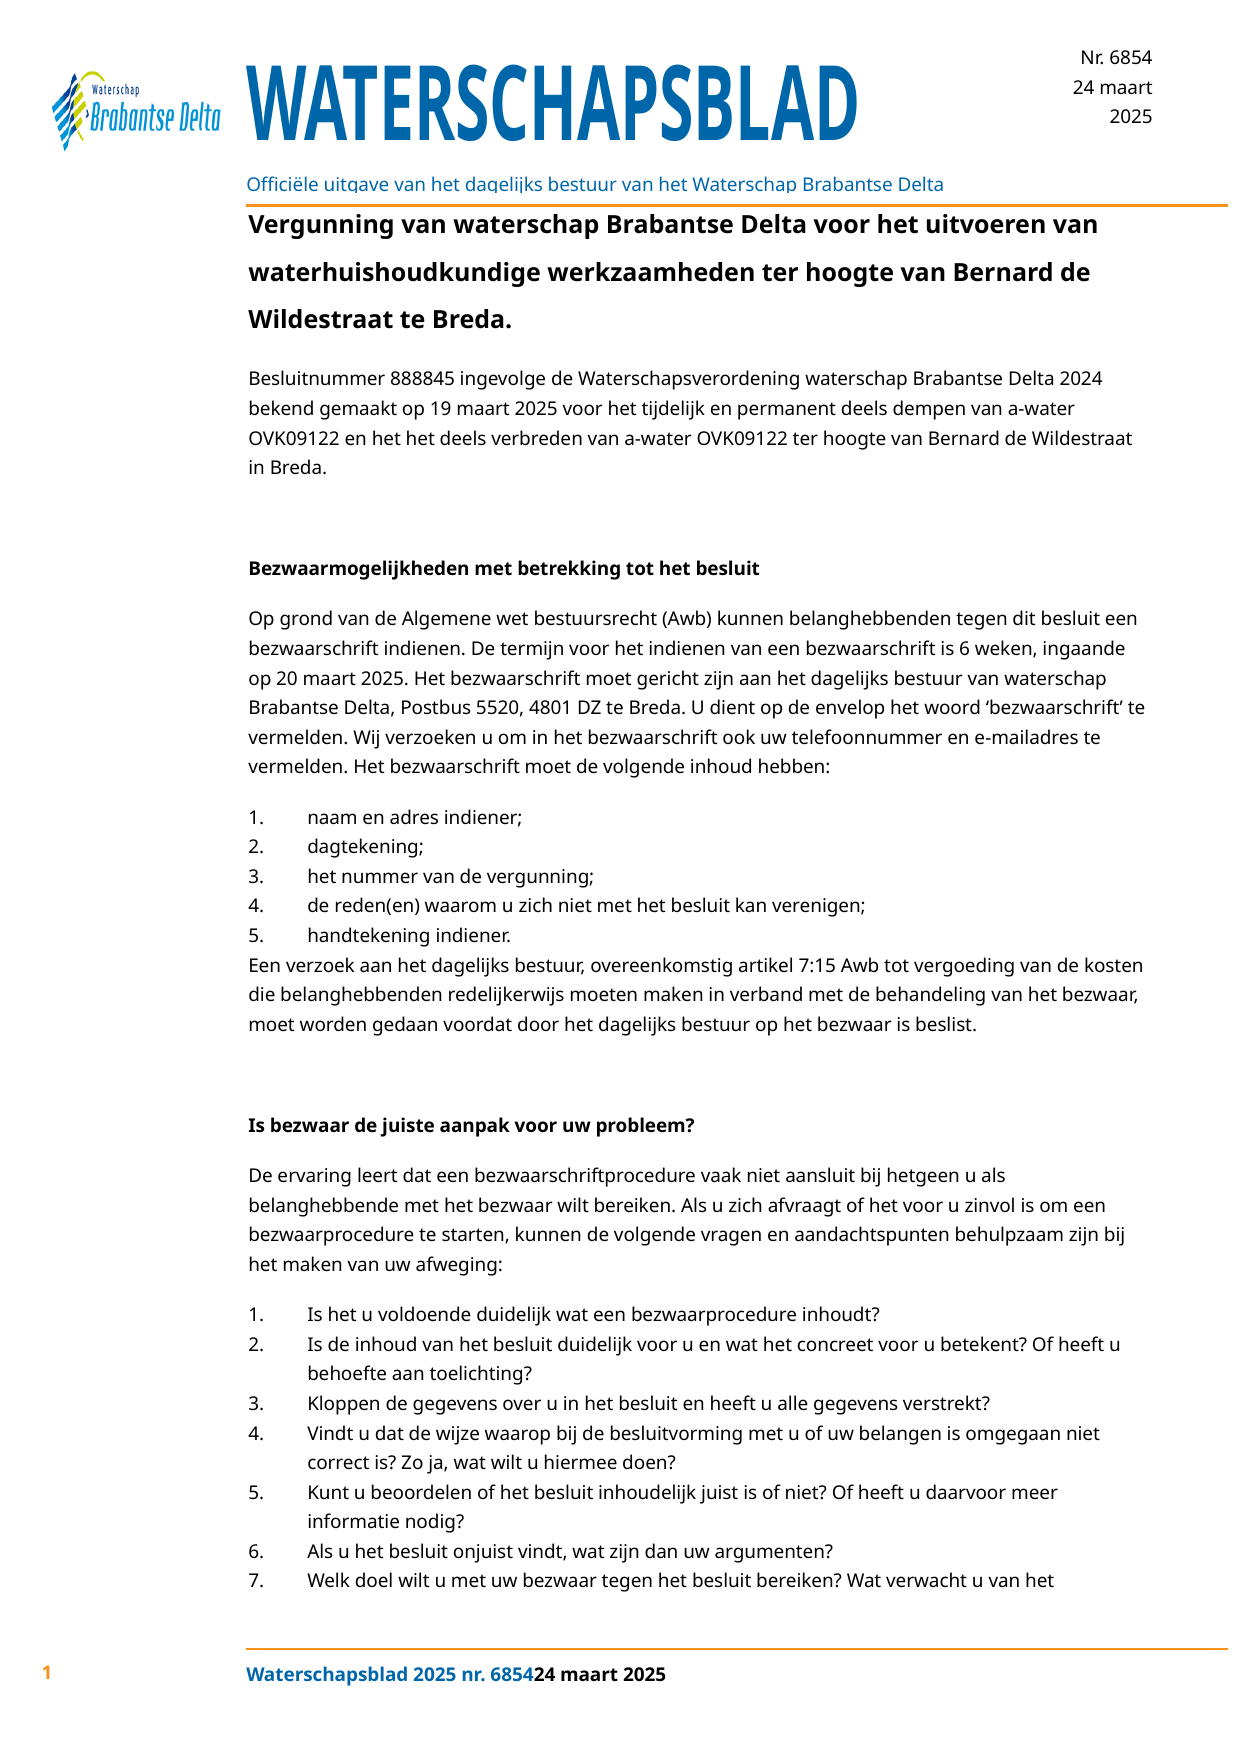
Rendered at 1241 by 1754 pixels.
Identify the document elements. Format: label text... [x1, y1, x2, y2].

text Bezwaarmogelijkheden met betrekking tot het besluit [248, 555, 1152, 581]
picture [41, 47, 231, 172]
text Vergunning van waterschap Brabantse Delta voor het uitvoeren van waterhuishoudkundige werkzaamheden ter hoogte van Bernard de Wildestraat te Breda. [248, 207, 1152, 336]
text Een verzoek aan het dagelijks bestuur, overeenkomstig artikel 7:15 Awb tot vergoeding van de kosten die belanghebbenden redelijkerwijs moeten maken in verband met de behandeling van het bezwaar, moet worden gedaan voordat door het dagelijks bestuur op het bezwaar is beslist. [248, 952, 1152, 1037]
text De ervaring leert dat een bezwaarschriftprocedure vaak niet aansluit bij hetgeen u als belanghebbende met het bezwaar wilt bereiken. Als u zich afvraagt of het voor u zinvol is om een bezwaarprocedure te starten, kunnen de volgende vragen en aandachtspunten behulpzaam zijn bij het maken van uw afweging: [248, 1162, 1152, 1277]
list het nummer van de vergunning; [248, 863, 1152, 889]
list handtekening indiener. [248, 922, 1152, 948]
text Besluitnummer 888845 ingevolge de Waterschapsverordening waterschap Brabantse Delta 2024 bekend gemaakt op 19 maart 2025 voor het tijdelijk en permanent deels dempen van a-water OVK09122 en het het deels verbreden van a-water OVK09122 ter hoogte van Bernard de Wildestraat in Breda. [248, 366, 1152, 480]
list Is de inhoud van het besluit duidelijk voor u en wat het concreet voor u betekent? Of heeft u behoefte aan toelichting? [248, 1331, 1152, 1386]
list Als u het besluit onjuist vindt, wat zijn dan uw argumenten? [248, 1538, 1152, 1564]
list Welk doel wilt u met uw bezwaar tegen het besluit bereiken? Wat verwacht u van het [248, 1568, 1152, 1593]
list dagtekening; [248, 833, 1152, 859]
list de reden(en) waarom u zich niet met het besluit kan verenigen; [248, 893, 1152, 918]
text Is bezwaar de juiste aanpak voor uw probleem? [248, 1112, 1152, 1137]
list Vindt u dat de wijze waarop bij de besluitvorming met u of uw belangen is omgegaan niet correct is? Zo ja, wat wilt u hiermee doen? [248, 1420, 1152, 1475]
text Op grond van de Algemene wet bestuursrecht (Awb) kunnen belanghebbenden tegen dit besluit een bezwaarschrift indienen. De termijn voor het indienen van een bezwaarschrift is 6 weken, ingaande op 20 maart 2025. Het bezwaarschrift moet gericht zijn aan het dagelijks bestuur van waterschap Brabantse Delta, Postbus 5520, 4801 DZ te Breda. U dient op de envelop het woord ‘bezwaarschrift’ te vermelden. Wij verzoeken u om in het bezwaarschrift ook uw telefoonnummer en e‑mailadres te vermelden. Het bezwaarschrift moet de volgende inhoud hebben: [248, 606, 1152, 779]
list naam en adres indiener; [248, 804, 1152, 829]
list Is het u voldoende duidelijk wat een bezwaarprocedure inhoudt? [248, 1301, 1152, 1327]
list Kloppen de gegevens over u in het besluit en heeft u alle gegevens verstrekt? [248, 1390, 1152, 1416]
list Kunt u beoordelen of het besluit inhoudelijk juist is of niet? Of heeft u daarvoor meer informatie nodig? [248, 1479, 1152, 1534]
